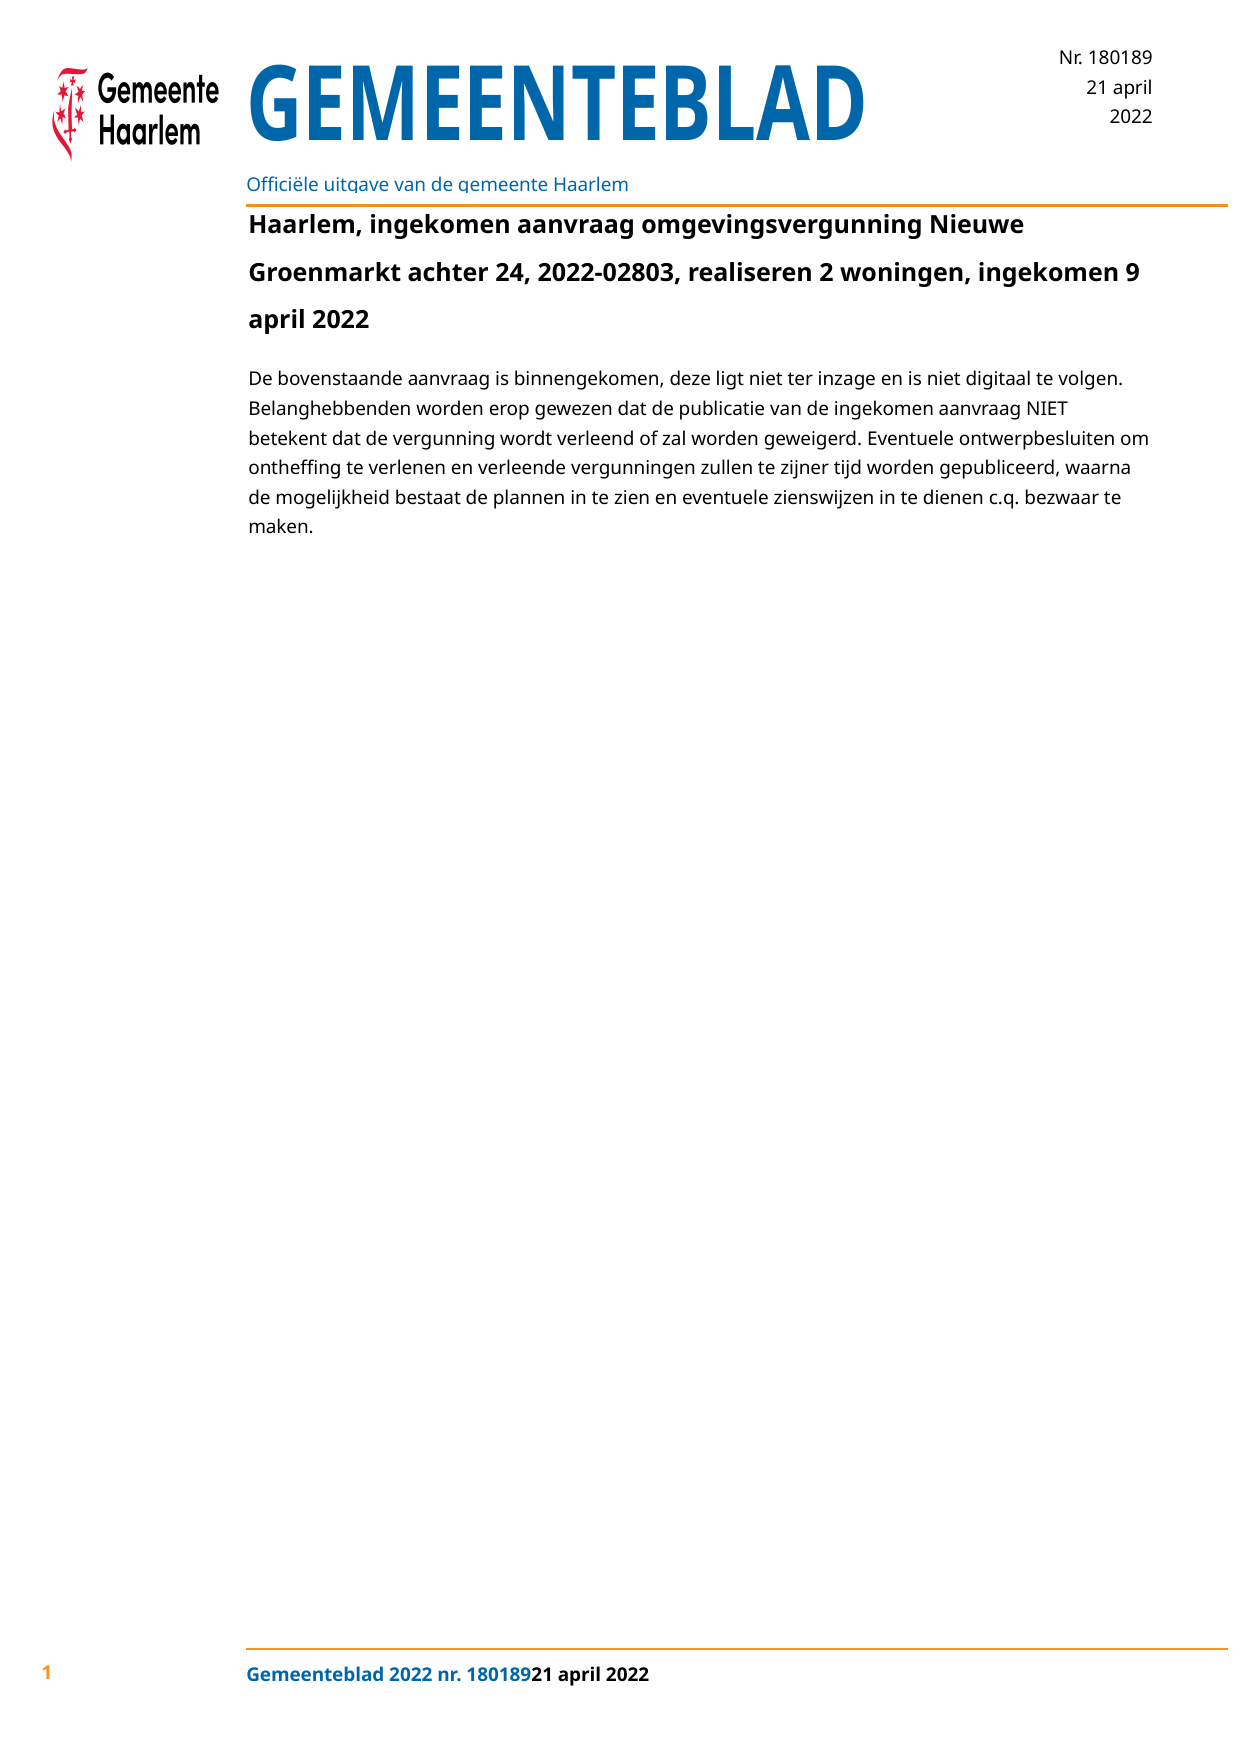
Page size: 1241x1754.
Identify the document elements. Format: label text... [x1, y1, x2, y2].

picture [41, 47, 231, 172]
text De bovenstaande aanvraag is binnengekomen, deze ligt niet ter inzage en is niet digitaal te volgen. Belanghebbenden worden erop gewezen dat de publicatie van de ingekomen aanvraag NIET betekent dat de vergunning wordt verleend of zal worden geweigerd. Eventuele ontwerpbesluiten om ontheffing te verlenen en verleende vergunningen zullen te zijner tijd worden gepubliceerd, waarna de mogelijkheid bestaat de plannen in te zien en eventuele zienswijzen in te dienen c.q. bezwaar te maken. [248, 366, 1152, 539]
text Haarlem, ingekomen aanvraag omgevingsvergunning Nieuwe Groenmarkt achter 24, 2022-02803, realiseren 2 woningen, ingekomen 9 april 2022 [248, 207, 1152, 336]
